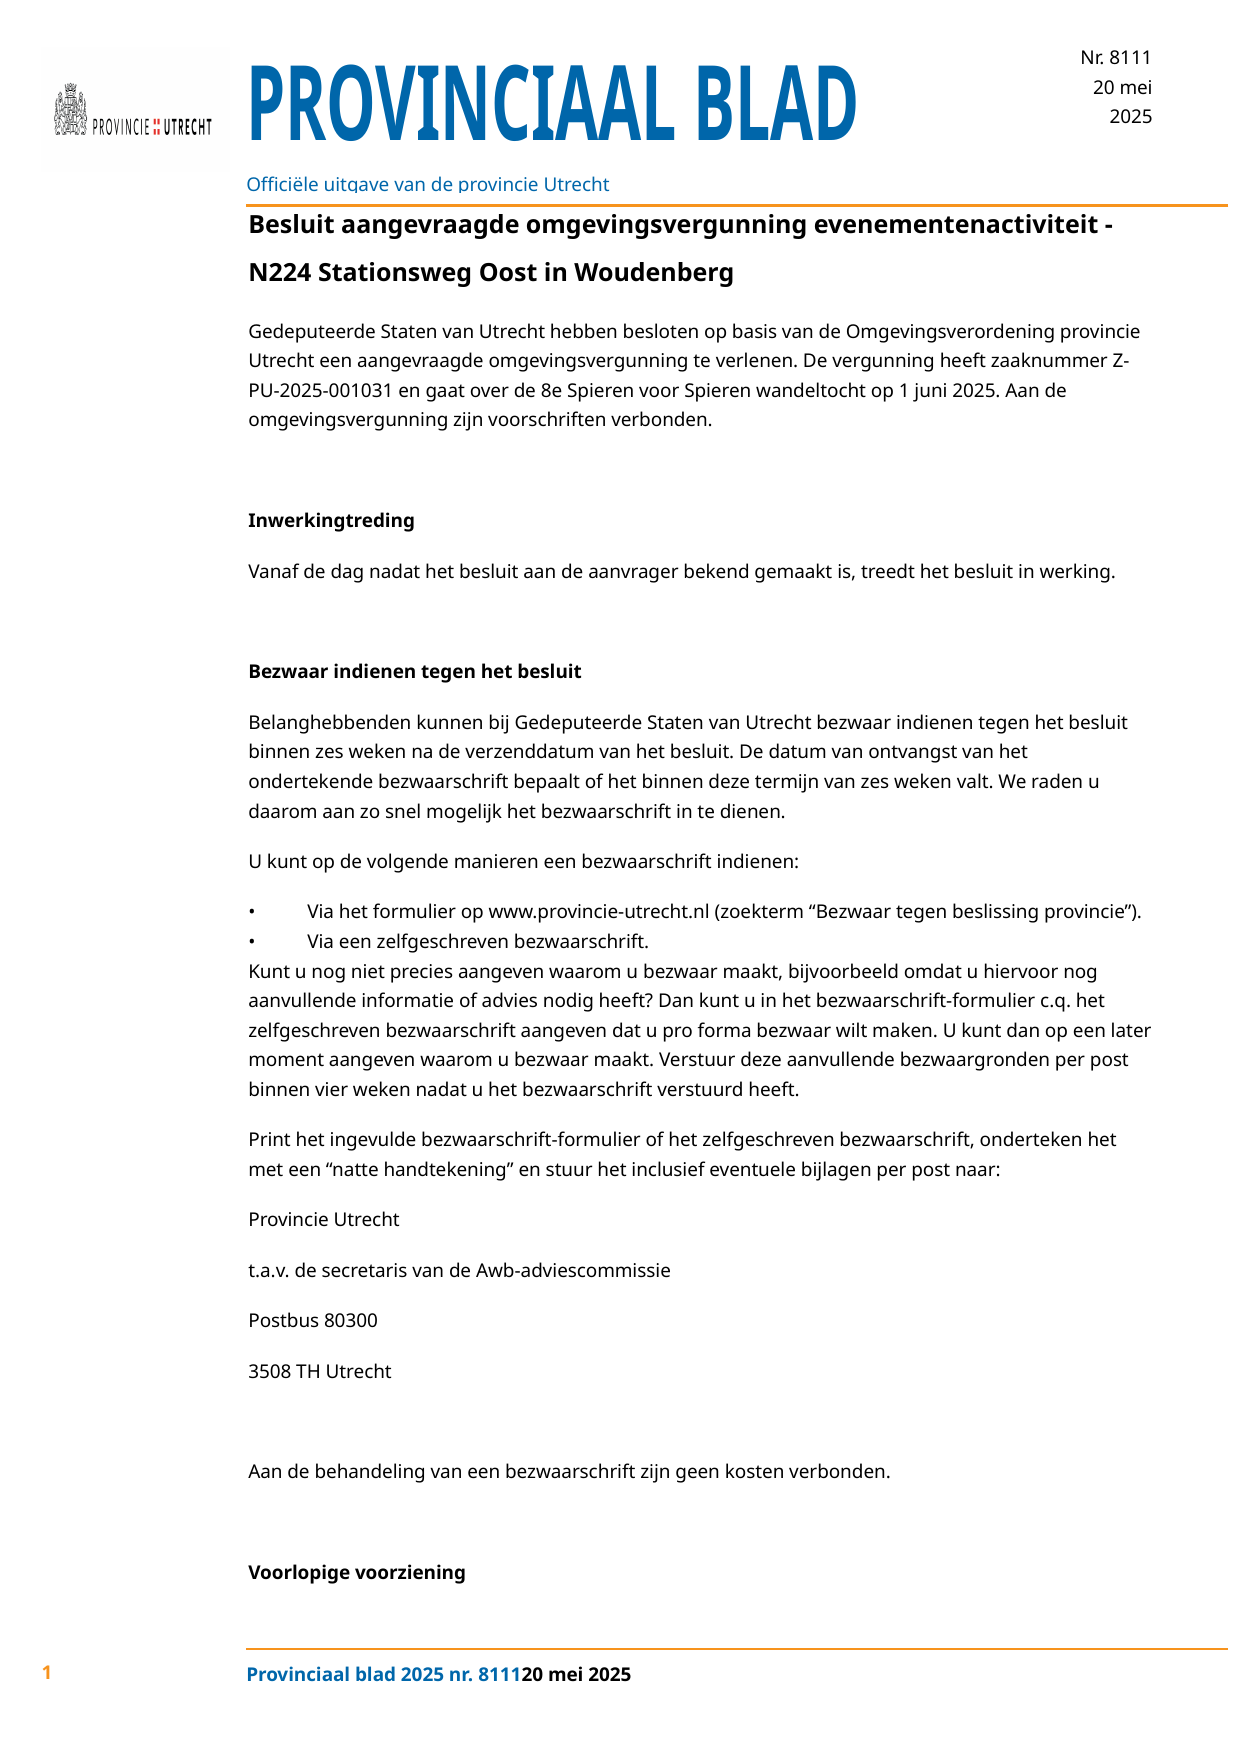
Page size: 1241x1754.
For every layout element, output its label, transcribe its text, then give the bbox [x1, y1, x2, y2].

text Vanaf de dag nadat het besluit aan de aanvrager bekend gemaakt is, treedt het besluit in werking. [248, 558, 1152, 584]
text Inwerkingtreding [248, 507, 1152, 533]
text Voorlopige voorziening [248, 1559, 1152, 1585]
list Via het formulier op www.provincie-utrecht.nl (zoekterm “Bezwaar tegen beslissing provincie”). [248, 899, 1152, 924]
text Kunt u nog niet precies aangeven waarom u bezwaar maakt, bijvoorbeeld omdat u hiervoor nog aanvullende informatie of advies nodig heeft? Dan kunt u in het bezwaarschrift-formulier c.q. het zelfgeschreven bezwaarschrift aangeven dat u pro forma bezwaar wilt maken. U kunt dan op een later moment aangeven waarom u bezwaar maakt. Verstuur deze aanvullende bezwaargronden per post binnen vier weken nadat u het bezwaarschrift verstuurd heeft. [248, 958, 1152, 1102]
picture [41, 47, 231, 172]
text Gedeputeerde Staten van Utrecht hebben besloten op basis van de Omgevingsverordening provincie Utrecht een aangevraagde omgevingsvergunning te verlenen. De vergunning heeft zaaknummer Z-PU-2025-001031 en gaat over de 8e Spieren voor Spieren wandeltocht op 1 juni 2025. Aan de omgevingsvergunning zijn voorschriften verbonden. [248, 318, 1152, 432]
text Provincie Utrecht [248, 1207, 1152, 1232]
text Besluit aangevraagde omgevingsvergunning evenementenactiviteit - N224 Stationsweg Oost in Woudenberg [248, 207, 1152, 288]
text U kunt op de volgende manieren een bezwaarschrift indienen: [248, 848, 1152, 874]
text Aan de behandeling van een bezwaarschrift zijn geen kosten verbonden. [248, 1459, 1152, 1484]
text t.a.v. de secretaris van de Awb-adviescommissie [248, 1257, 1152, 1283]
text Postbus 80300 [248, 1307, 1152, 1333]
text Belanghebbenden kunnen bij Gedeputeerde Staten van Utrecht bezwaar indienen tegen het besluit binnen zes weken na de verzenddatum van het besluit. De datum van ontvangst van het ondertekende bezwaarschrift bepaalt of het binnen deze termijn van zes weken valt. We raden u daarom aan zo snel mogelijk het bezwaarschrift in te dienen. [248, 709, 1152, 824]
text 3508 TH Utrecht [248, 1358, 1152, 1384]
text Print het ingevulde bezwaarschrift-formulier of het zelfgeschreven bezwaarschrift, onderteken het met een “natte handtekening” en stuur het inclusief eventuele bijlagen per post naar: [248, 1127, 1152, 1182]
text Bezwaar indienen tegen het besluit [248, 659, 1152, 684]
list Via een zelfgeschreven bezwaarschrift. [248, 928, 1152, 954]
